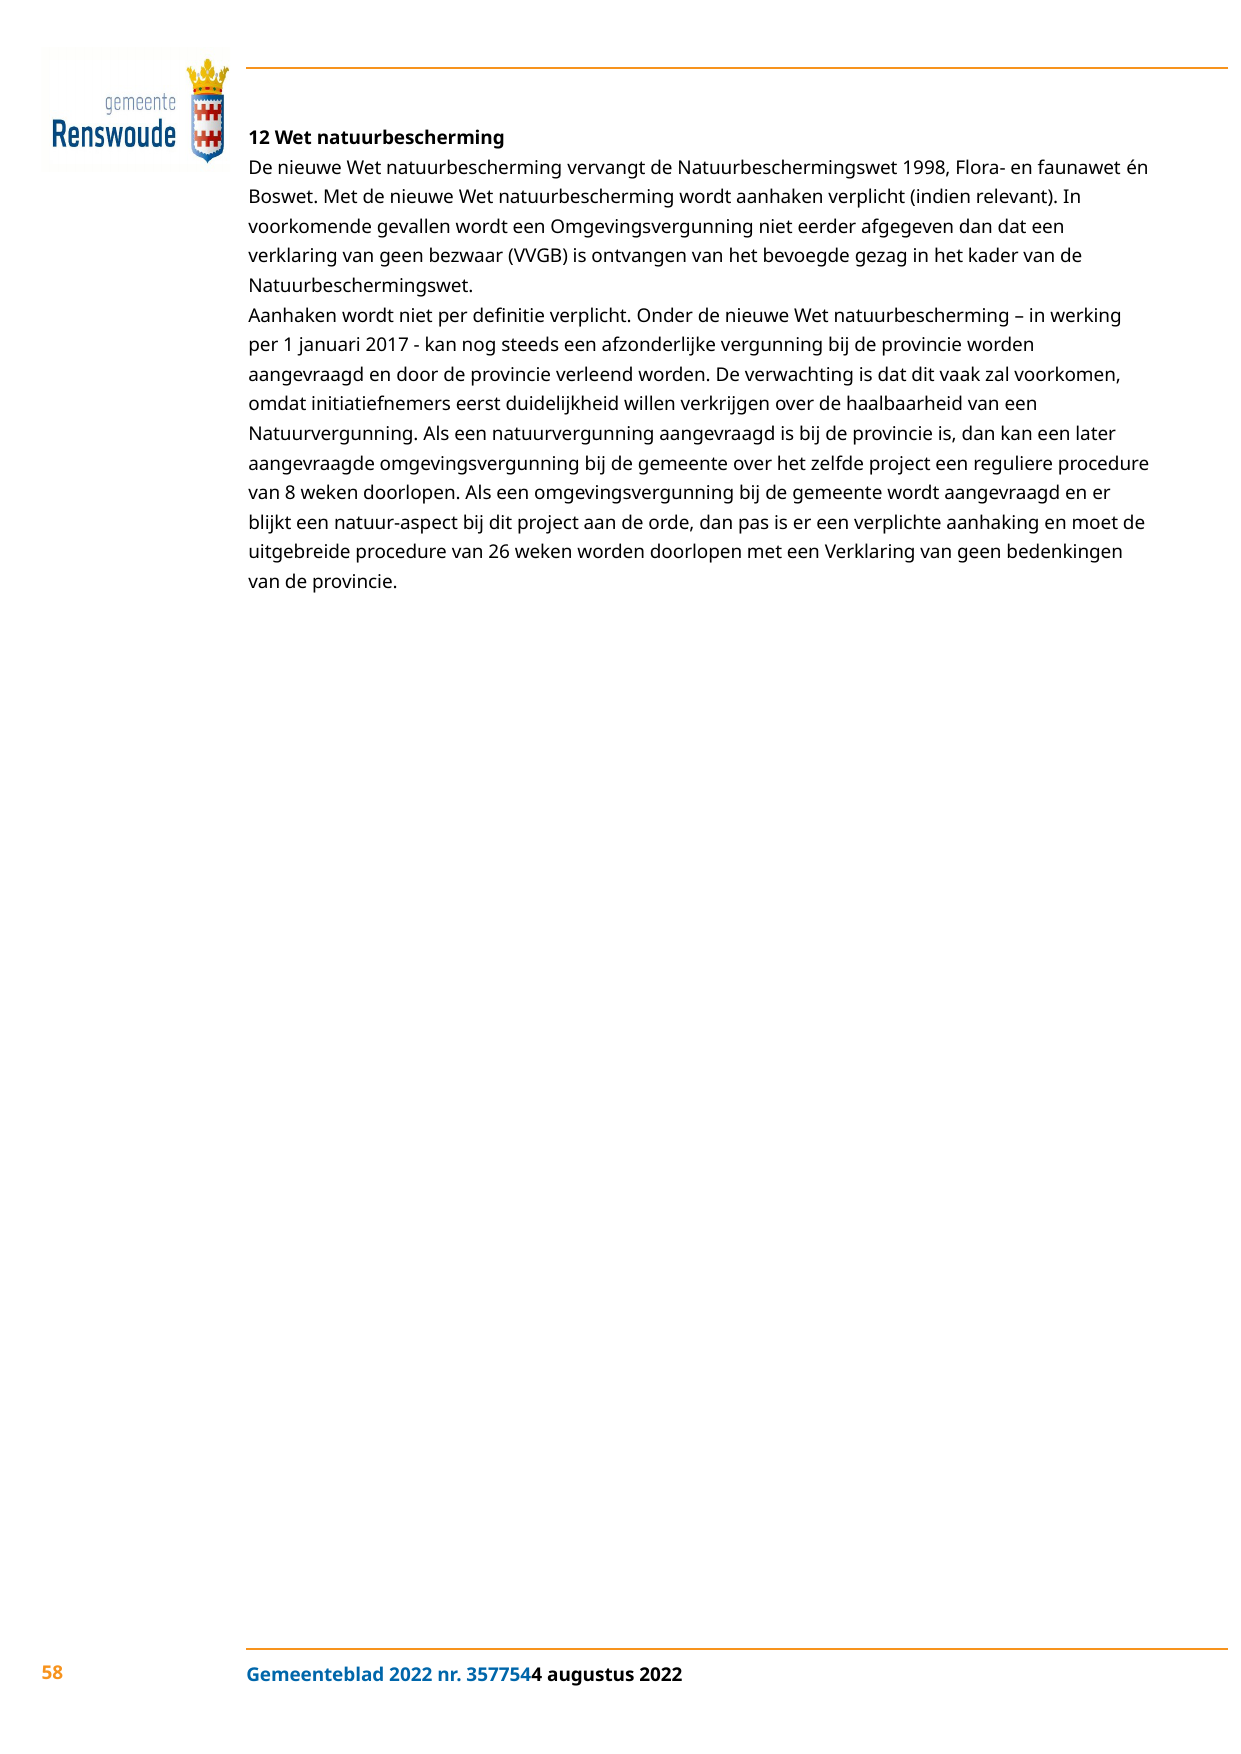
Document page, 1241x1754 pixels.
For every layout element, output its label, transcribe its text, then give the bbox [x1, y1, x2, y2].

picture [41, 47, 231, 172]
text De nieuwe Wet natuurbescherming vervangt de Natuurbeschermingswet 1998, Flora- en faunawet én Boswet. Met de nieuwe Wet natuurbescherming wordt aanhaken verplicht (indien relevant). In voorkomende gevallen wordt een Omgevingsvergunning niet eerder afgegeven dan dat een verklaring van geen bezwaar (VVGB) is ontvangen van het bevoegde gezag in het kader van de Natuurbeschermingswet. [248, 154, 1152, 298]
text Aanhaken wordt niet per definitie verplicht. Onder de nieuwe Wet natuurbescherming – in werking per 1 januari 2017 - kan nog steeds een afzonderlijke vergunning bij de provincie worden aangevraagd en door de provincie verleend worden. De verwachting is dat dit vaak zal voorkomen, omdat initiatiefnemers eerst duidelijkheid willen verkrijgen over de haalbaarheid van een Natuurvergunning. Als een natuurvergunning aangevraagd is bij de provincie is, dan kan een later aangevraagde omgevingsvergunning bij de gemeente over het zelfde project een reguliere procedure van 8 weken doorlopen. Als een omgevingsvergunning bij de gemeente wordt aangevraagd en er blijkt een natuur-aspect bij dit project aan de orde, dan pas is er een verplichte aanhaking en moet de uitgebreide procedure van 26 weken worden doorlopen met een Verklaring van geen bedenkingen van de provincie. [248, 302, 1152, 594]
text 12 Wet natuurbescherming [248, 124, 1152, 150]
